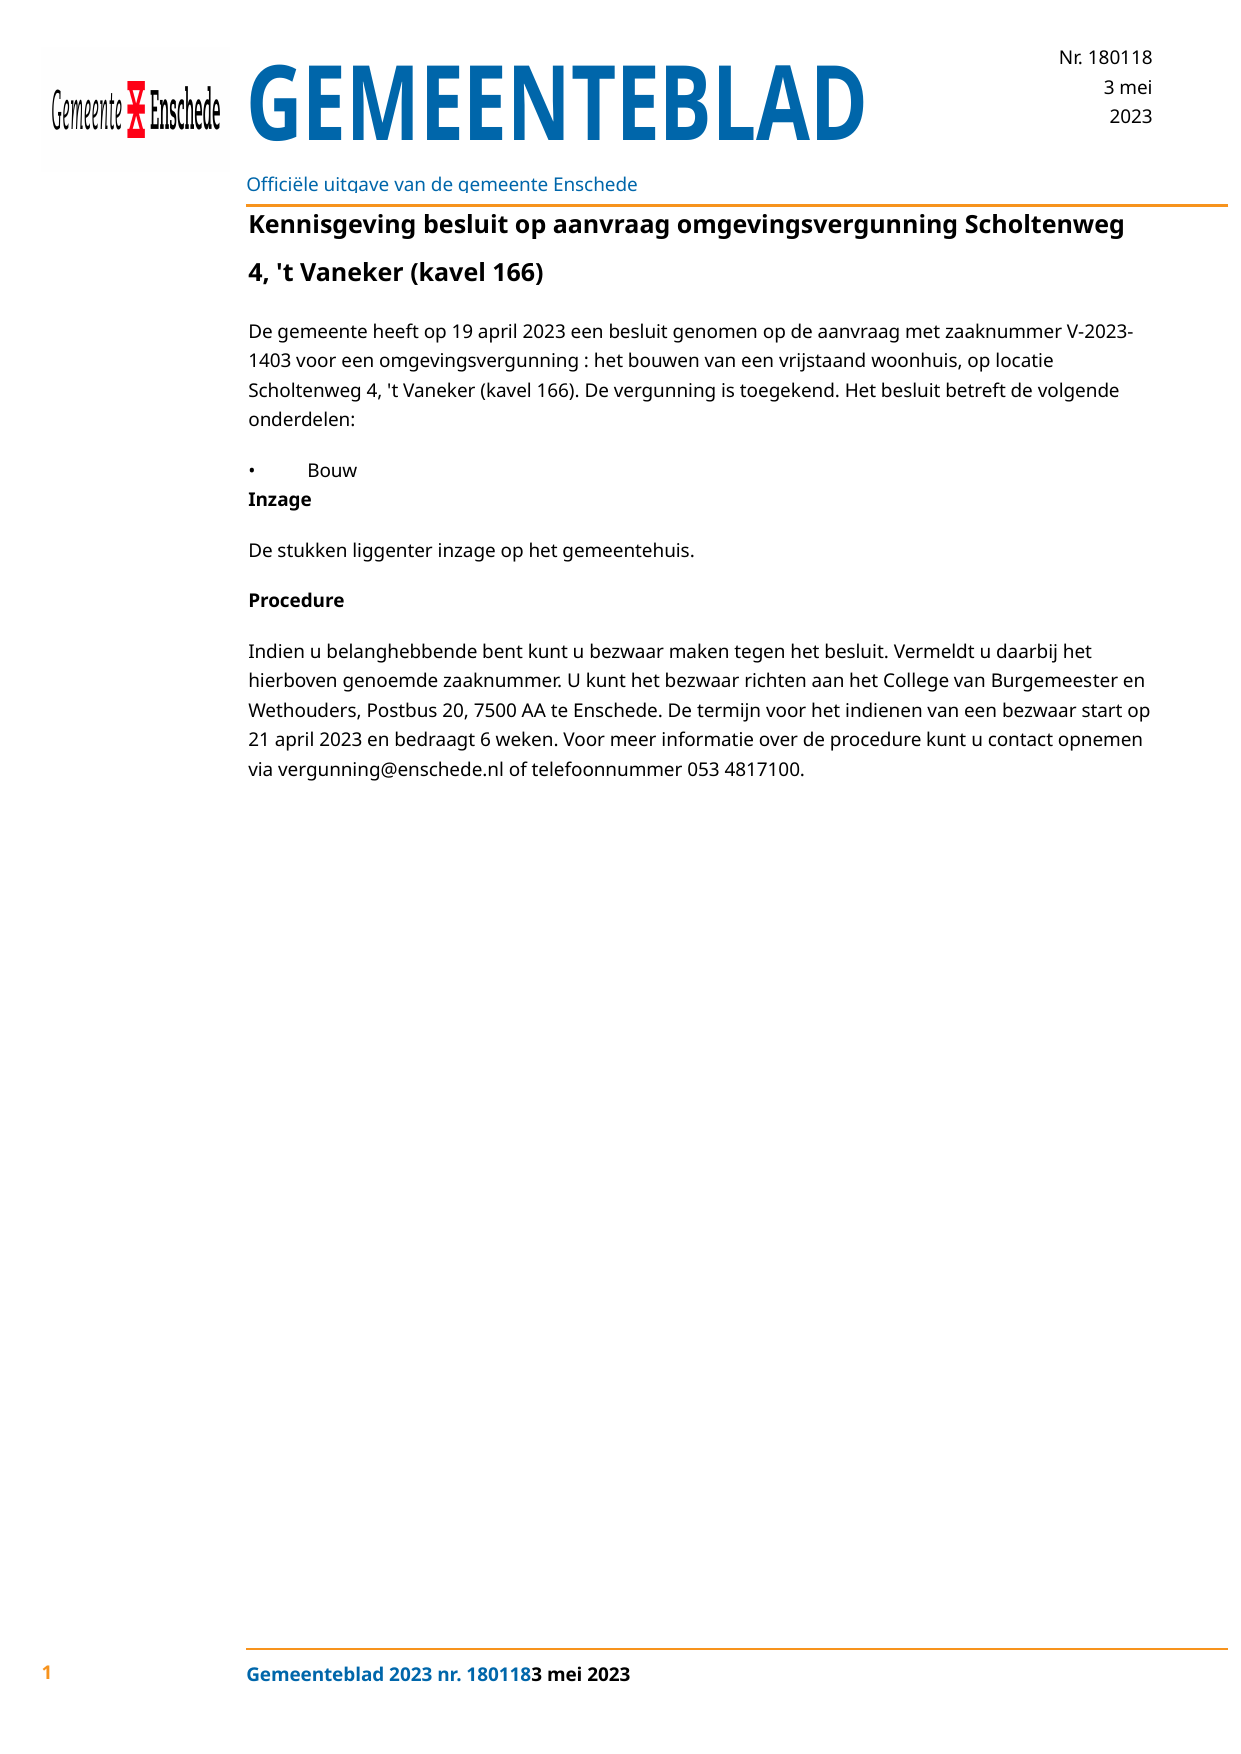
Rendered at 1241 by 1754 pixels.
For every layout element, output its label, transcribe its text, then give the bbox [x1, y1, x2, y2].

text Inzage [248, 487, 1152, 512]
picture [41, 47, 231, 172]
text Kennisgeving besluit op aanvraag omgevingsvergunning Scholtenweg 4, 't Vaneker (kavel 166) [248, 207, 1152, 288]
text Indien u belanghebbende bent kunt u bezwaar maken tegen het besluit. Vermeldt u daarbij het hierboven genoemde zaaknummer. U kunt het bezwaar richten aan het College van Burgemees­ter en Wethouders, Postbus 20, 7500 AA te Enschede. De termijn voor het indienen van een bezwaar start op 21 april 2023 en bedraagt 6 weken. Voor meer informatie over de procedure kunt u contact opnemen via vergunning@enschede.nl of telefoonnummer 053 4817100. [248, 638, 1152, 782]
text De gemeente heeft op 19 april 2023 een besluit genomen op de aanvraag met zaaknummer V-2023-1403 voor een omgevingsvergunning : het bouwen van een vrijstaand woonhuis, op locatie Scholtenweg 4, 't Vaneker (kavel 166). De vergunning is toegekend. Het besluit betreft de volgende onderdelen: [248, 318, 1152, 432]
list Bouw [248, 457, 1152, 483]
text De stukken liggenter inzage op het gemeentehuis. [248, 537, 1152, 563]
text Procedure [248, 587, 1152, 613]
